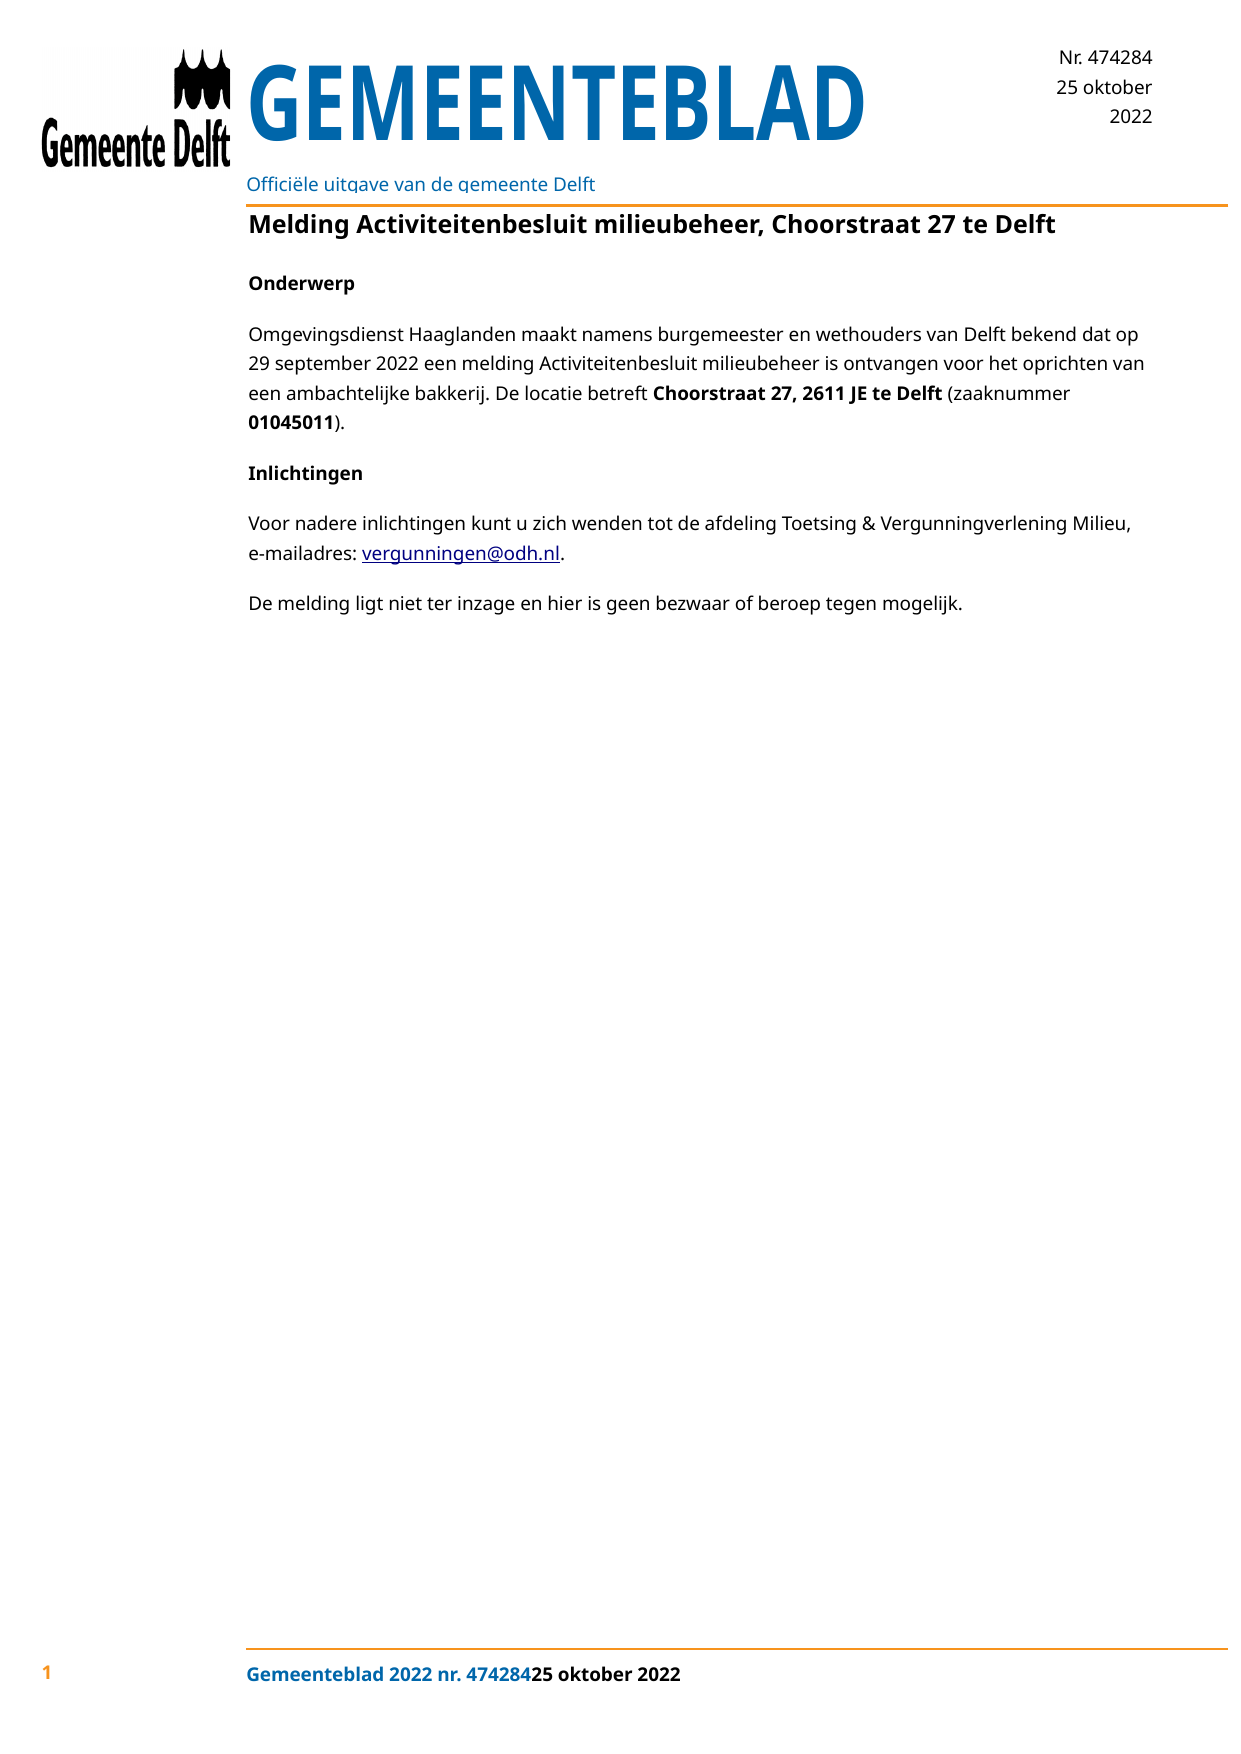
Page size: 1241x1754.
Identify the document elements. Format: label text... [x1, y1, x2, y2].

text Melding Activiteitenbesluit milieubeheer, Choorstraat 27 te Delft [248, 207, 1152, 241]
text Inlichtingen [248, 460, 1152, 486]
text Voor nadere inlichtingen kunt u zich wenden tot de afdeling Toetsing & Vergunningverlening Milieu, e-mailadres: vergunningen@odh.nl. [248, 510, 1152, 566]
text De melding ligt niet ter inzage en hier is geen bezwaar of beroep tegen mogelijk. [248, 590, 1152, 616]
text Onderwerp [248, 270, 1152, 296]
picture [41, 47, 231, 172]
text Omgevingsdienst Haaglanden maakt namens burgemeester en wethouders van Delft bekend dat op 29 september 2022 een melding Activiteitenbesluit milieubeheer is ontvangen voor het oprichten van een ambachtelijke bakkerij. De locatie betreft Choorstraat 27, 2611 JE te Delft (zaaknummer 01045011). [248, 321, 1152, 435]
